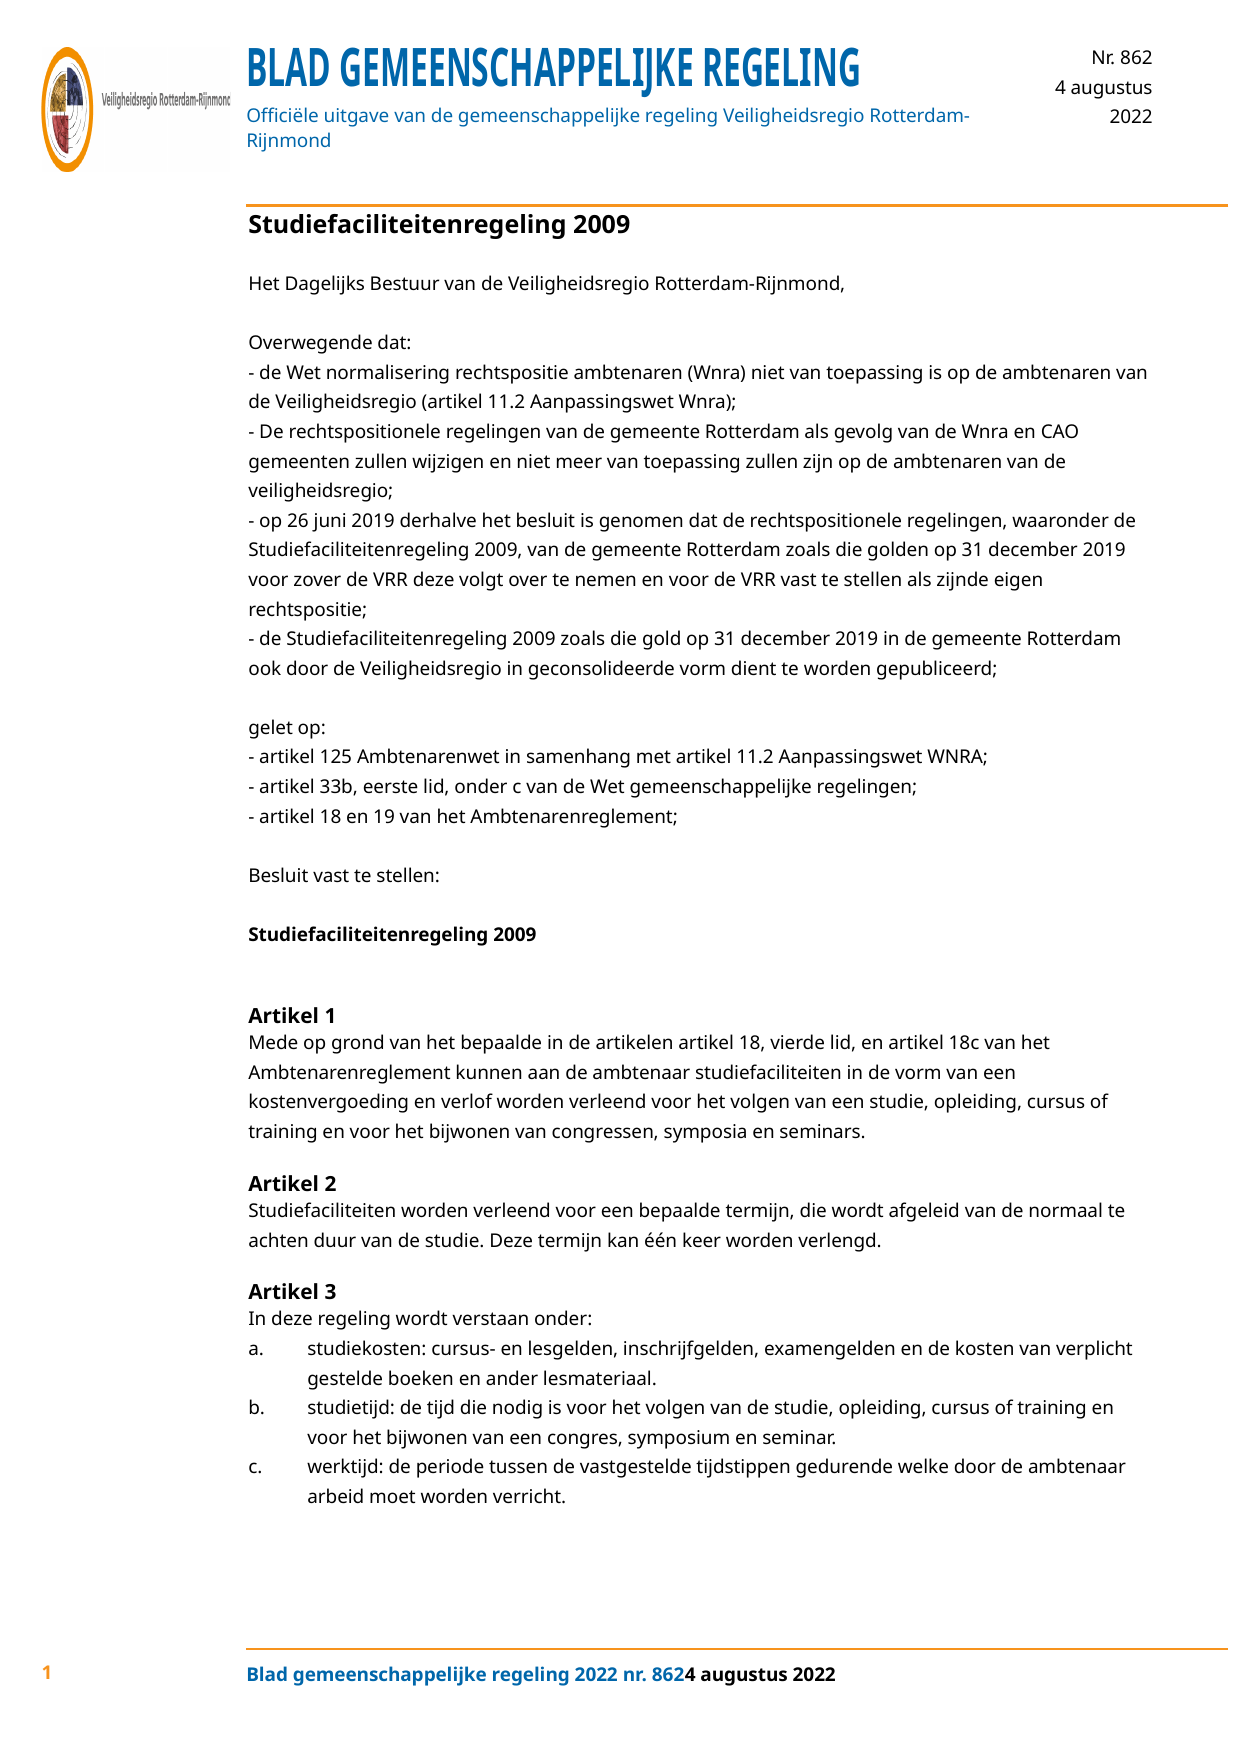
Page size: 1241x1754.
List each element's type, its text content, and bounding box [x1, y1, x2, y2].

text Studiefaciliteiten worden verleend voor een bepaalde termijn, die wordt afgeleid van de normaal te achten duur van de studie. Deze termijn kan één keer worden verlengd. [248, 1197, 1152, 1252]
text Artikel 3 [248, 1277, 1152, 1306]
picture [41, 47, 231, 172]
text Besluit vast te stellen: [248, 862, 1152, 888]
text Overwegende dat: [248, 329, 1152, 355]
text Artikel 2 [248, 1169, 1152, 1197]
text - artikel 125 Ambtenarenwet in samenhang met artikel 11.2 Aanpassingswet WNRA; [248, 744, 1152, 769]
text Het Dagelijks Bestuur van de Veiligheidsregio Rotterdam-Rijnmond, [248, 270, 1152, 296]
list werktijd: de periode tussen de vastgestelde tijdstippen gedurende welke door de ambtenaar arbeid moet worden verricht. [248, 1453, 1152, 1509]
text - op 26 juni 2019 derhalve het besluit is genomen dat de rechtspositionele regelingen, waaronder de Studiefaciliteitenregeling 2009, van de gemeente Rotterdam zoals die golden op 31 december 2019 voor zover de VRR deze volgt over te nemen en voor de VRR vast te stellen als zijnde eigen rechtspositie; [248, 507, 1152, 621]
text gelet op: [248, 714, 1152, 740]
text - artikel 33b, eerste lid, onder c van de Wet gemeenschappelijke regelingen; [248, 773, 1152, 799]
text - De rechtspositionele regelingen van de gemeente Rotterdam als gevolg van de Wnra en CAO gemeenten zullen wijzigen en niet meer van toepassing zullen zijn op de ambtenaren van de veiligheidsregio; [248, 418, 1152, 503]
text - de Wet normalisering rechtspositie ambtenaren (Wnra) niet van toepassing is op de ambtenaren van de Veiligheidsregio (artikel 11.2 Aanpassingswet Wnra); [248, 359, 1152, 414]
text Artikel 1 [248, 1001, 1152, 1029]
text - de Studiefaciliteitenregeling 2009 zoals die gold op 31 december 2019 in de gemeente Rotterdam ook door de Veiligheidsregio in geconsolideerde vorm dient te worden gepubliceerd; [248, 625, 1152, 681]
text In deze regeling wordt verstaan onder: [248, 1306, 1152, 1331]
text - artikel 18 en 19 van het Ambtenarenreglement; [248, 803, 1152, 828]
text Mede op grond van het bepaalde in de artikelen artikel 18, vierde lid, en artikel 18c van het Ambtenarenreglement kunnen aan de ambtenaar studiefaciliteiten in de vorm van een kostenvergoeding en verlof worden verleend voor het volgen van een studie, opleiding, cursus of training en voor het bijwonen van congressen, symposia en seminars. [248, 1029, 1152, 1144]
text Studiefaciliteitenregeling 2009 [248, 921, 1152, 947]
text Studiefaciliteitenregeling 2009 [248, 207, 1152, 241]
list studietijd: de tijd die nodig is voor het volgen van de studie, opleiding, cursus of training en voor het bijwonen van een congres, symposium en seminar. [248, 1394, 1152, 1450]
list studiekosten: cursus- en lesgelden, inschrijfgelden, examengelden en de kosten van verplicht gestelde boeken en ander lesmateriaal. [248, 1335, 1152, 1391]
